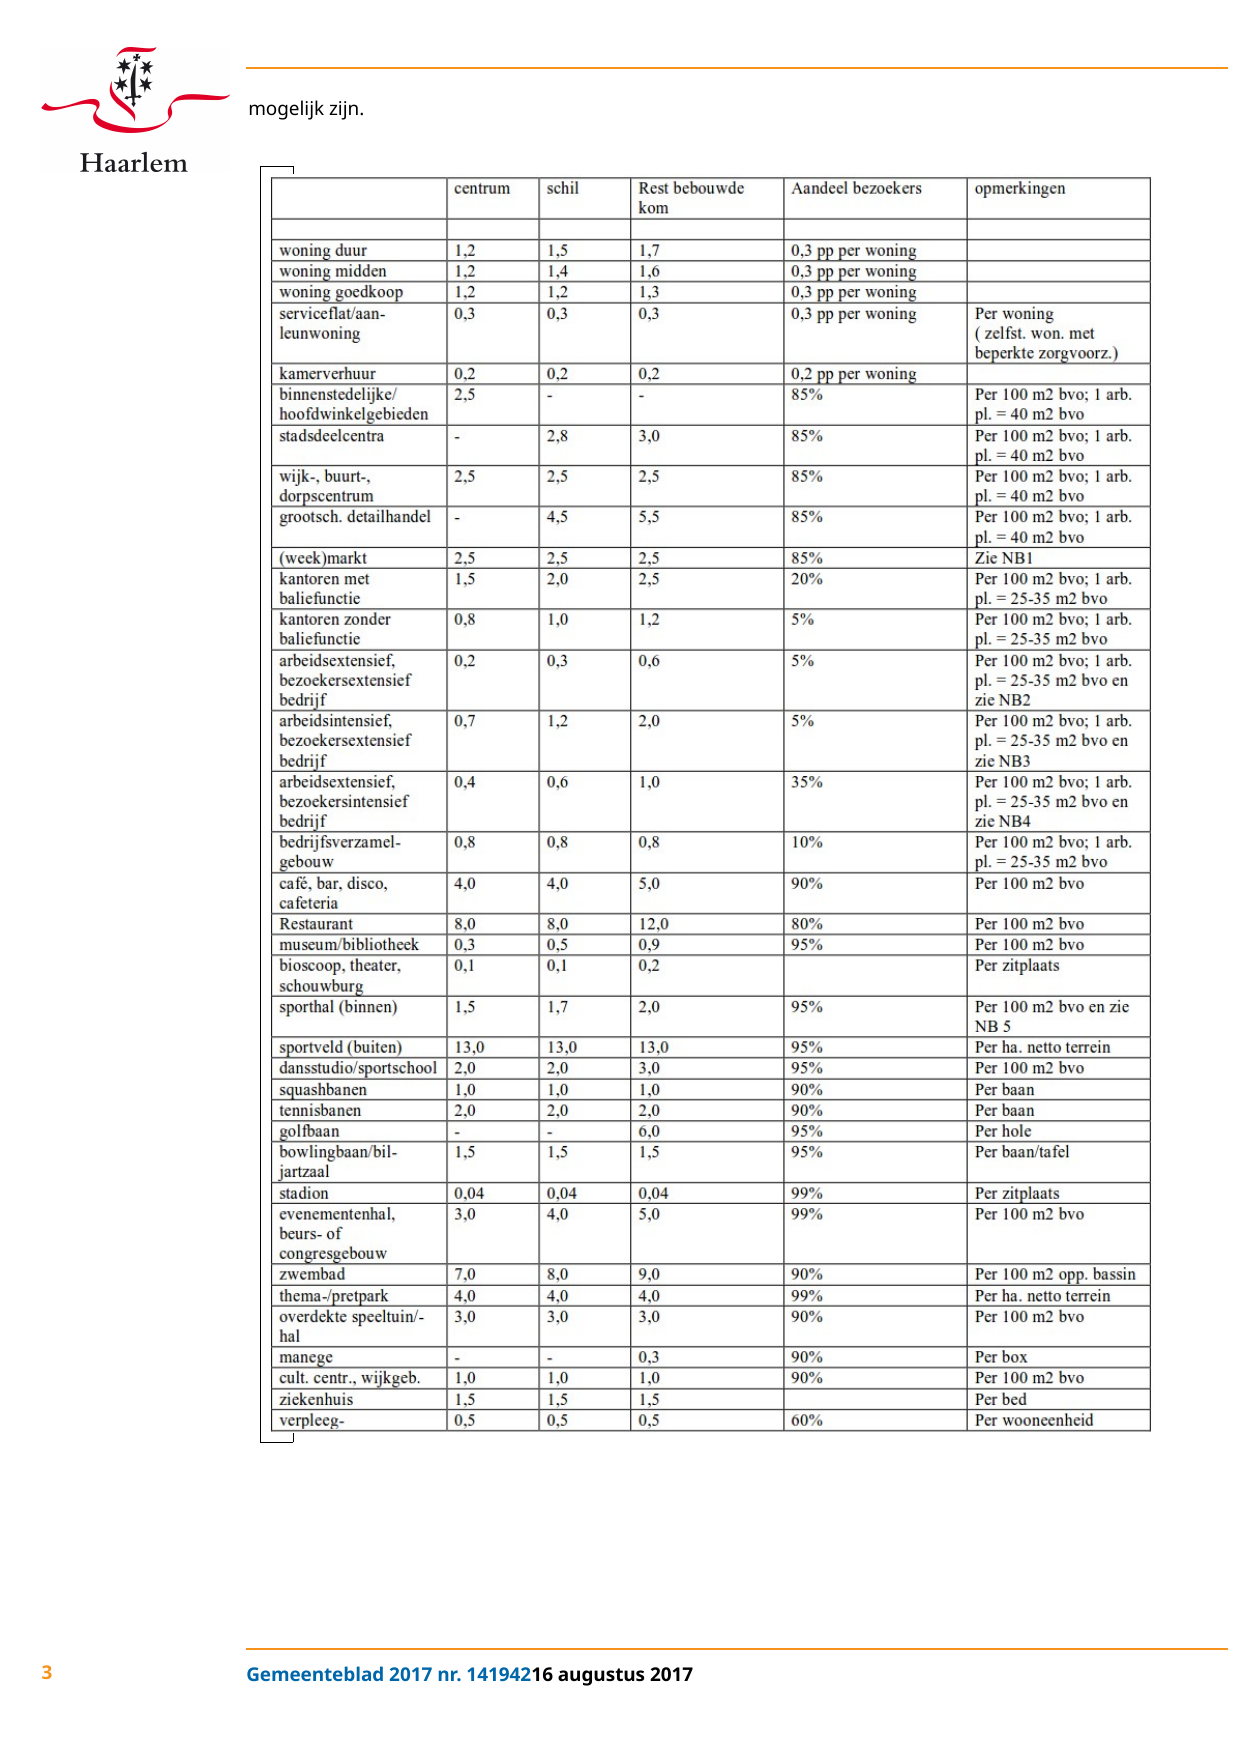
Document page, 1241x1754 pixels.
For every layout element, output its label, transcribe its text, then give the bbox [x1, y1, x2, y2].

picture [41, 47, 231, 172]
picture [268, 174, 1155, 1433]
text mogelijk zijn. [248, 95, 1152, 121]
